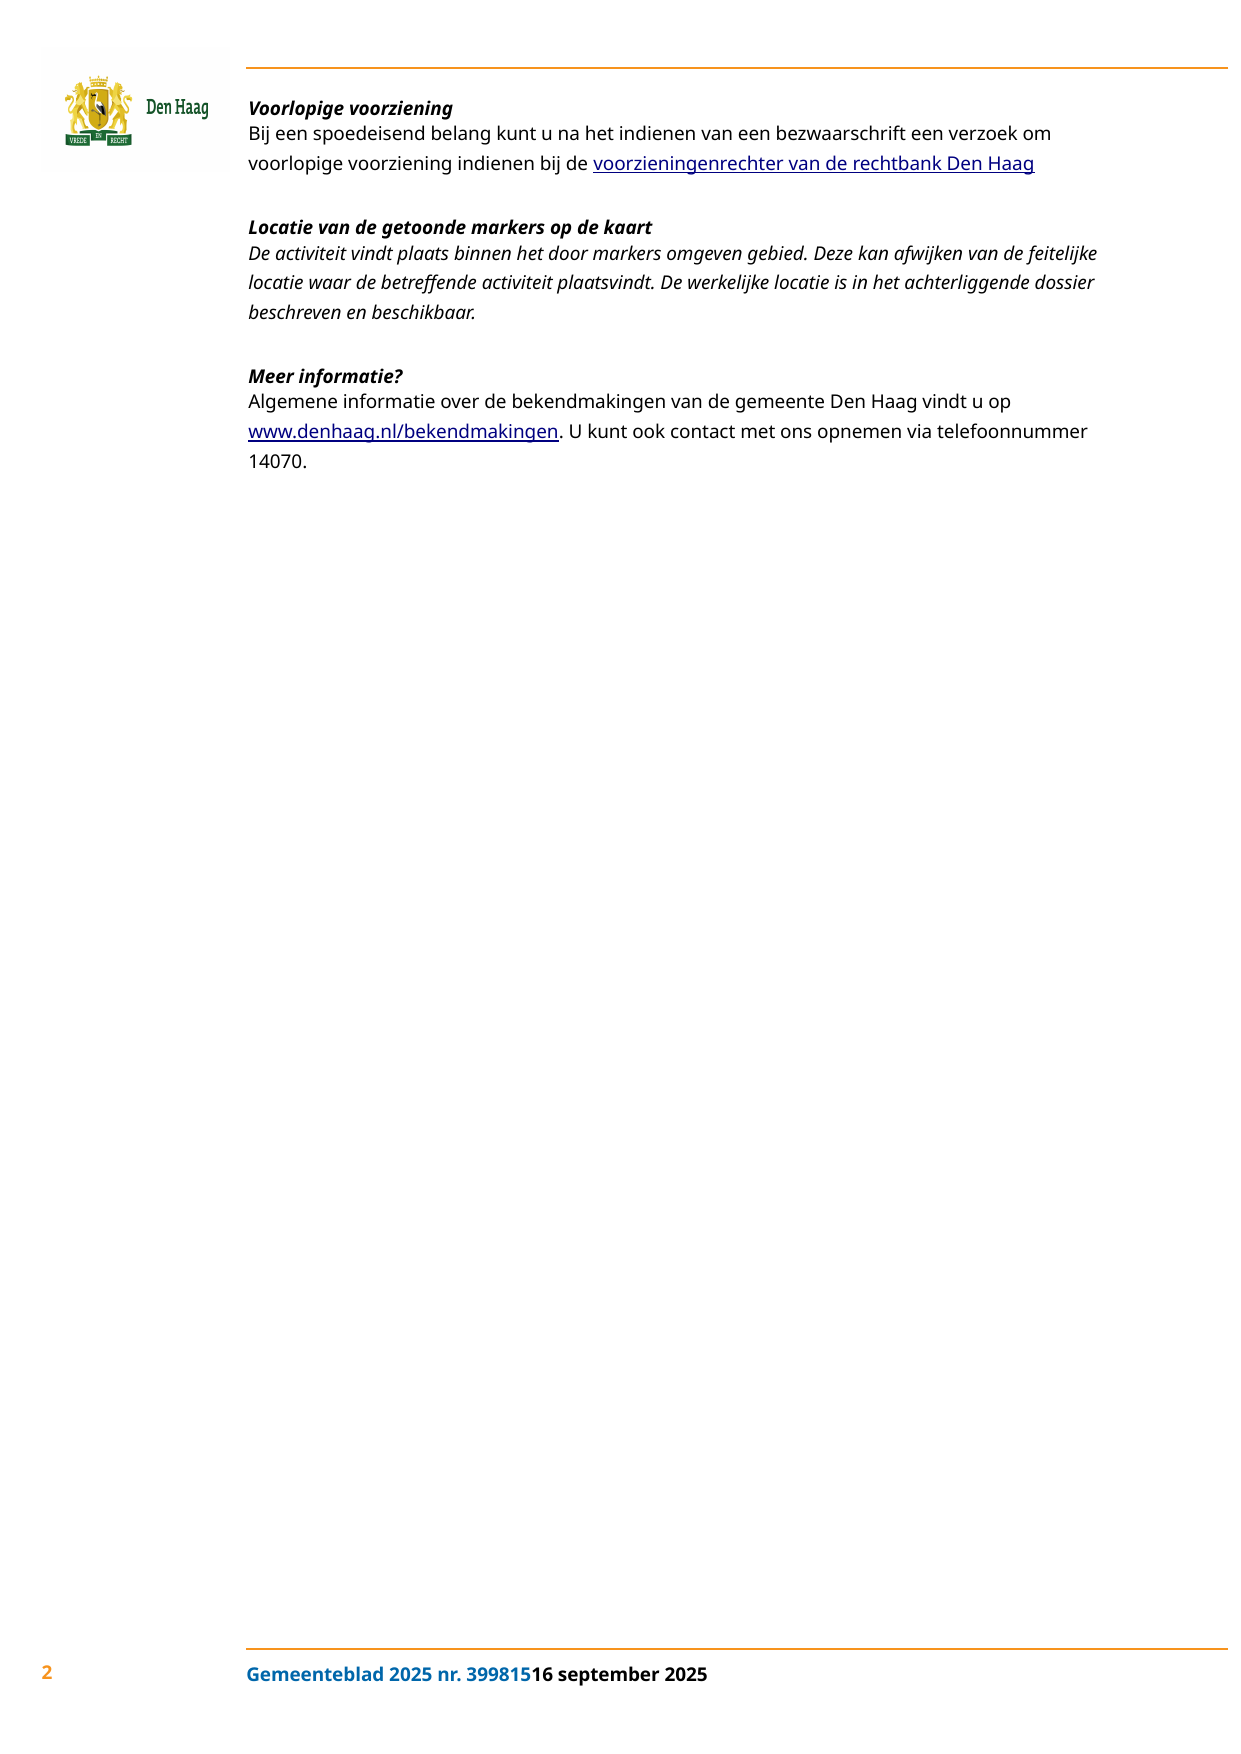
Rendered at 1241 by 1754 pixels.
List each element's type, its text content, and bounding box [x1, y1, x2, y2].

text Bij een spoedeisend belang kunt u na het indienen van een bezwaarschrift een verzoek om voorlopige voorziening indienen bij de voorzieningenrechter van de rechtbank Den Haag [248, 121, 1152, 176]
text Voorlopige voorziening [248, 95, 1152, 121]
text Meer informatie? [248, 363, 1152, 389]
text Algemene informatie over de bekendmakingen van de gemeente Den Haag vindt u op www.denhaag.nl/bekendmakingen. U kunt ook contact met ons opnemen via telefoonnummer 14070. [248, 389, 1152, 473]
picture [41, 47, 231, 172]
text Locatie van de getoonde markers op de kaart [248, 214, 1152, 240]
text De activiteit vindt plaats binnen het door markers omgeven gebied. Deze kan afwijken van de feitelijke locatie waar de betreffende activiteit plaatsvindt. De werkelijke locatie is in het achterliggende dossier beschreven en beschikbaar. [248, 240, 1152, 325]
